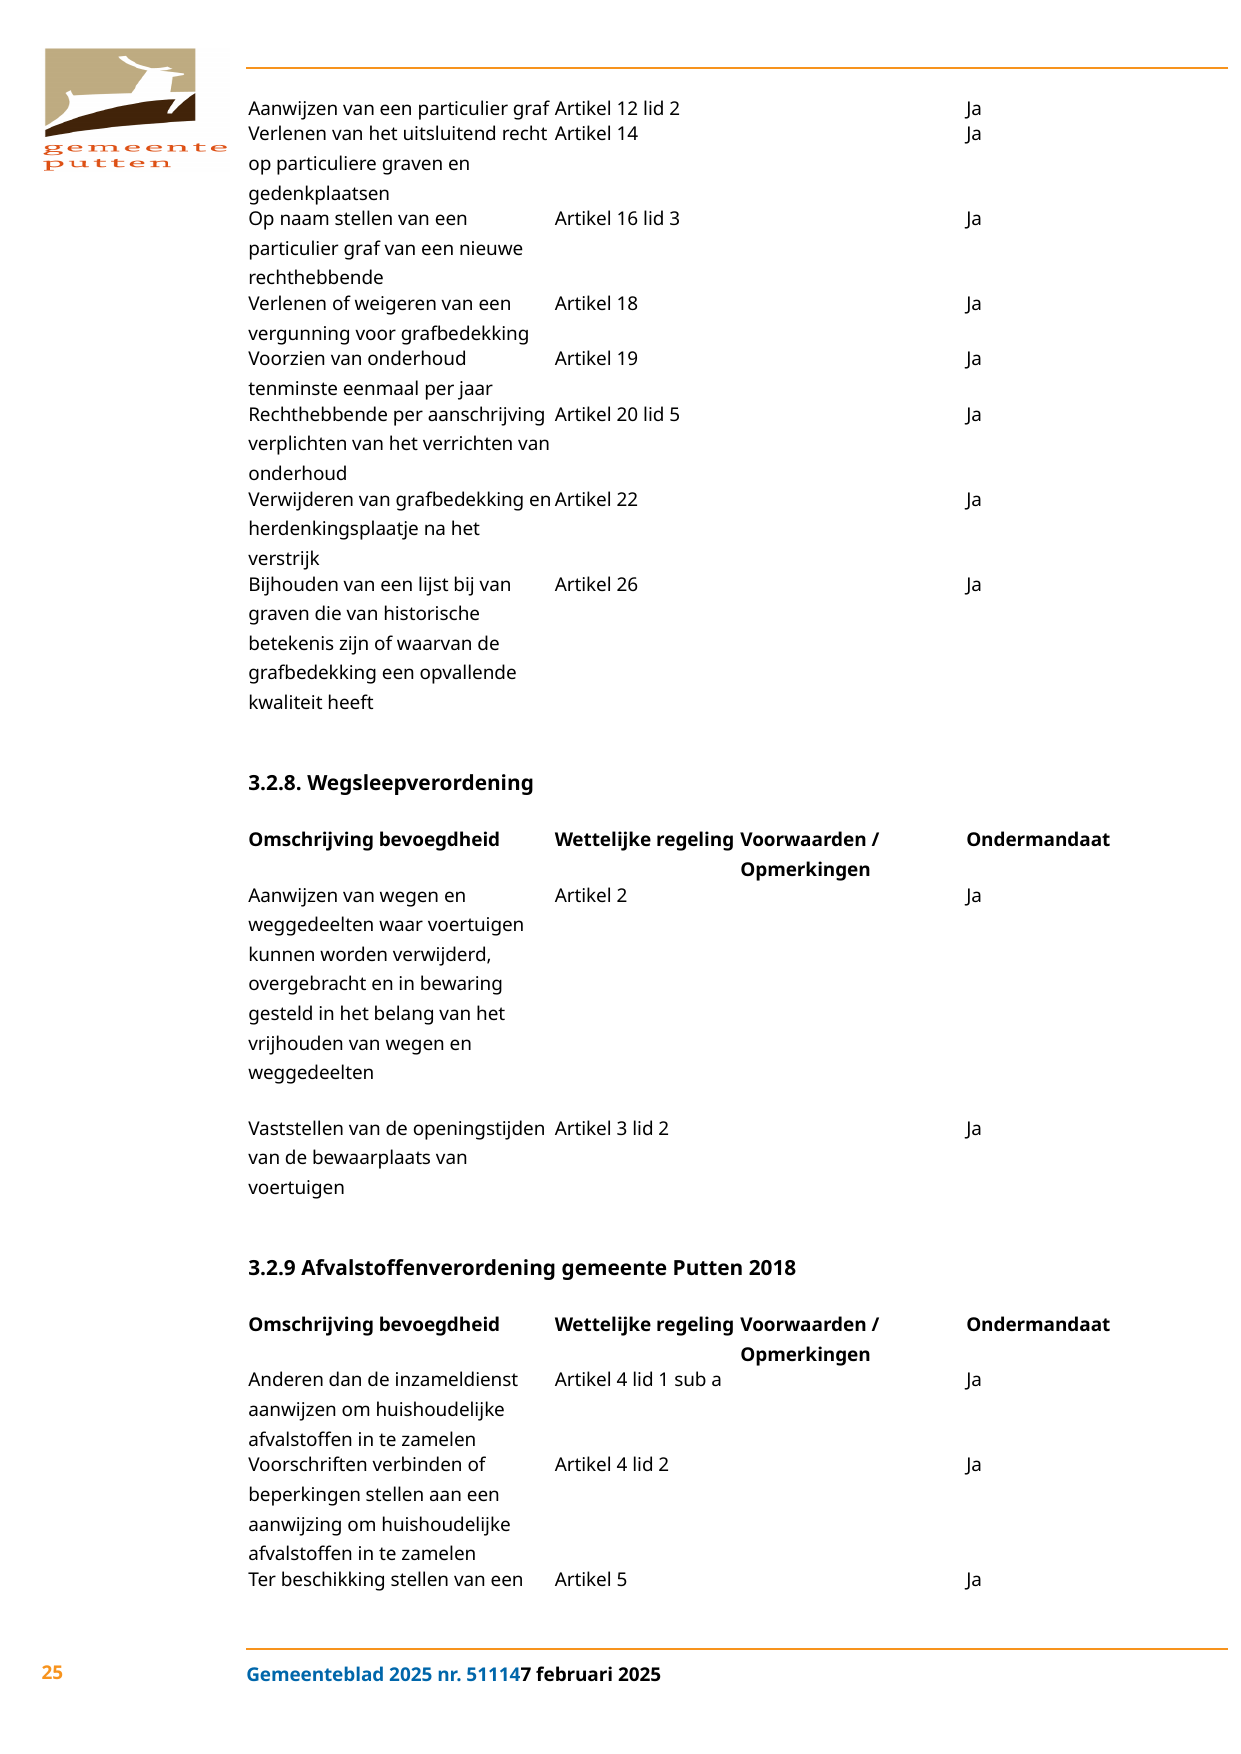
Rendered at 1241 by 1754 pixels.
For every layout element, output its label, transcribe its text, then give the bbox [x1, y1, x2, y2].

table_cell Ja [966, 486, 1152, 571]
table_cell Aanwijzen van wegen en weggedeelten waar voertuigen kunnen worden verwijderd, overgebracht en in bewaring gesteld in het belang van het vrijhouden van wegen en weggedeelten [248, 882, 554, 1115]
table_cell Voorschriften verbinden of beperkingen stellen aan een aanwijzing om huishoudelijke afvalstoffen in te zamelen [248, 1452, 554, 1566]
table_cell Ja [966, 571, 1152, 715]
table_cell [740, 1115, 966, 1199]
table_cell Ja [966, 346, 1152, 401]
table_header Ondermandaat [966, 827, 1152, 882]
text 3.2.9 Afvalstoffenverordening gemeente Putten 2018 [248, 1253, 1152, 1282]
table_cell Ja [966, 401, 1152, 486]
table_cell [740, 401, 966, 486]
table_cell [740, 121, 966, 205]
table_cell Artikel 19 [555, 346, 740, 401]
text 3.2.8. Wegsleepverordening [248, 768, 1152, 797]
table_header Wettelijke regeling [555, 1311, 740, 1367]
table_cell Aanwijzen van een particulier graf [248, 95, 554, 121]
table_cell Ja [966, 121, 1152, 205]
table_cell Artikel 4 lid 1 sub a [555, 1367, 740, 1452]
table_cell Verwijderen van grafbedekking en herdenkingsplaatje na het verstrijk [248, 486, 554, 571]
table_cell [740, 290, 966, 346]
table_header Ondermandaat [966, 1311, 1152, 1367]
table_cell Ja [966, 290, 1152, 346]
table_cell [740, 486, 966, 571]
picture [41, 47, 231, 172]
table_cell [740, 205, 966, 290]
table_cell [740, 571, 966, 715]
table_cell Anderen dan de inzameldienst aanwijzen om huishoudelijke afvalstoffen in te zamelen [248, 1367, 554, 1452]
table_cell Artikel 12 lid 2 [555, 95, 740, 121]
table_cell [740, 882, 966, 1115]
table_cell Bijhouden van een lijst bij van graven die van historische betekenis zijn of waarvan de grafbedekking een opvallende kwaliteit heeft [248, 571, 554, 715]
table_cell Ja [966, 1566, 1152, 1592]
table_cell Ter beschikking stellen van een [248, 1566, 554, 1592]
table_cell Verlenen of weigeren van een vergunning voor grafbedekking [248, 290, 554, 346]
table_cell [740, 1367, 966, 1452]
table_cell Artikel 2 [555, 882, 740, 1115]
table_header Voorwaarden / Opmerkingen [740, 827, 966, 882]
table_cell Verlenen van het uitsluitend recht op particuliere graven en gedenkplaatsen [248, 121, 554, 205]
table_cell [740, 95, 966, 121]
table_cell Rechthebbende per aanschrijving verplichten van het verrichten van onderhoud [248, 401, 554, 486]
table_cell Artikel 26 [555, 571, 740, 715]
table_cell Ja [966, 205, 1152, 290]
table_cell Vaststellen van de openingstijden van de bewaarplaats van voertuigen [248, 1115, 554, 1199]
table_cell Ja [966, 1367, 1152, 1452]
table_cell Artikel 5 [555, 1566, 740, 1592]
table_cell Voorzien van onderhoud tenminste eenmaal per jaar [248, 346, 554, 401]
table_cell Ja [966, 1115, 1152, 1199]
table_cell [740, 1566, 966, 1592]
table_header Wettelijke regeling [555, 827, 740, 882]
table_cell Artikel 22 [555, 486, 740, 571]
table_cell Artikel 4 lid 2 [555, 1452, 740, 1566]
table_cell Artikel 3 lid 2 [555, 1115, 740, 1199]
table_header Voorwaarden / Opmerkingen [740, 1311, 966, 1367]
table_cell Artikel 14 [555, 121, 740, 205]
table_cell Ja [966, 95, 1152, 121]
table_cell Op naam stellen van een particulier graf van een nieuwe rechthebbende [248, 205, 554, 290]
table_cell Ja [966, 1452, 1152, 1566]
table_cell Artikel 20 lid 5 [555, 401, 740, 486]
table_cell Artikel 18 [555, 290, 740, 346]
table_cell Ja [966, 882, 1152, 1115]
table_cell [740, 1452, 966, 1566]
table_cell Artikel 16 lid 3 [555, 205, 740, 290]
table_header Omschrijving bevoegdheid [248, 1311, 554, 1367]
table_header Omschrijving bevoegdheid [248, 827, 554, 882]
table_cell [740, 346, 966, 401]
